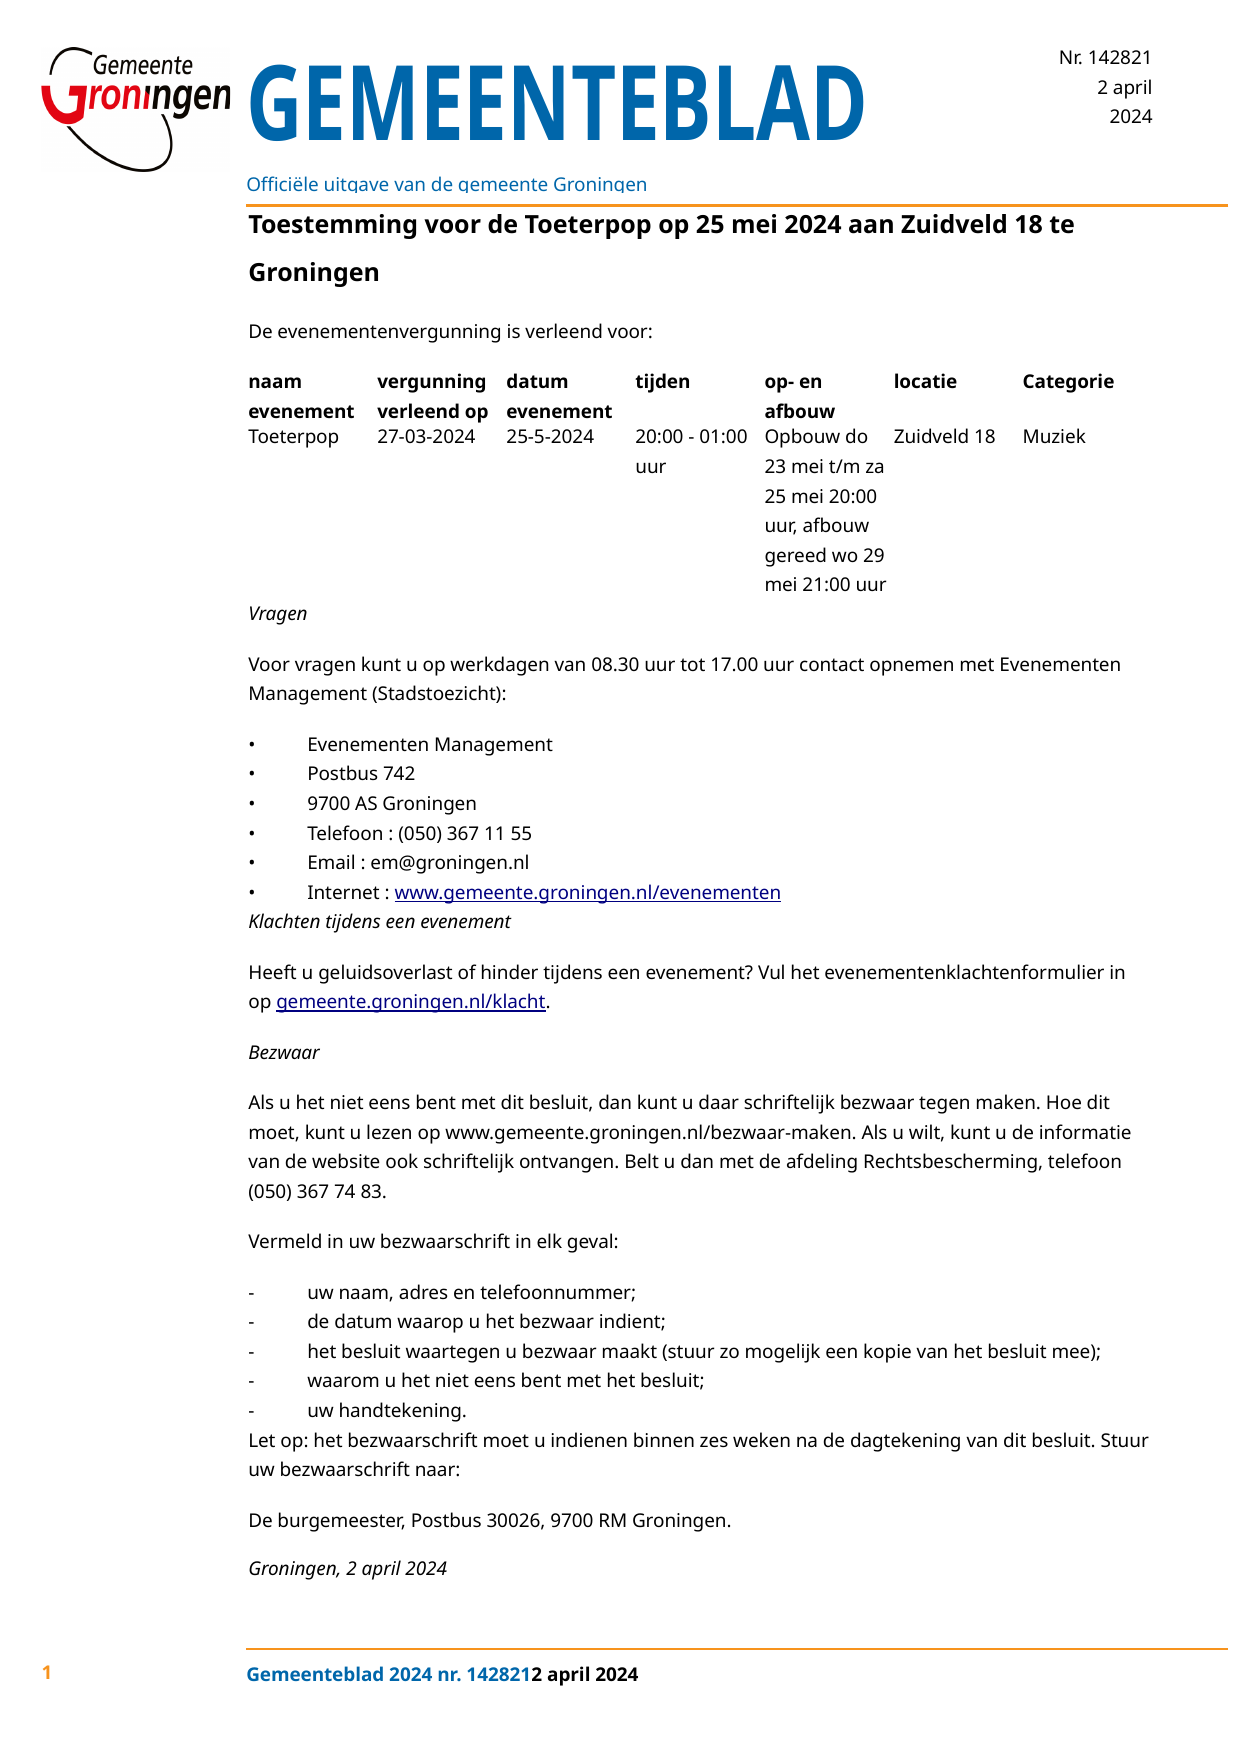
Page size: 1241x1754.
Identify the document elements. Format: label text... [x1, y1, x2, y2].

table_header tijden [635, 369, 764, 424]
text Vragen [248, 601, 1152, 626]
table_header op- en afbouw [764, 369, 893, 424]
table_header Categorie [1023, 369, 1152, 424]
list uw handtekening. [248, 1397, 1152, 1423]
text De burgemeester, Postbus 30026, 9700 RM Groningen. [248, 1507, 1152, 1533]
table_cell 27-03-2024 [377, 424, 506, 597]
list Telefoon : (050) 367 11 55 [248, 820, 1152, 846]
list Postbus 742 [248, 761, 1152, 786]
text Bezwaar [248, 1039, 1152, 1065]
table_cell 20:00 - 01:00 uur [635, 424, 764, 597]
table_header datum evenement [506, 369, 635, 424]
list Evenementen Management [248, 731, 1152, 757]
picture [41, 47, 231, 172]
table_cell Muziek [1023, 424, 1152, 597]
list de datum waarop u het bezwaar indient; [248, 1308, 1152, 1334]
text Voor vragen kunt u op werkdagen van 08.30 uur tot 17.00 uur contact opnemen met Evenementen Management (Stadstoezicht): [248, 651, 1152, 706]
table_header vergunning verleend op [377, 369, 506, 424]
table_cell Opbouw do 23 mei t/m za 25 mei 20:00 uur, afbouw gereed wo 29 mei 21:00 uur [764, 424, 893, 597]
text De evenementenvergunning is verleend voor: [248, 318, 1152, 344]
table_header locatie [894, 369, 1022, 424]
text Let op: het bezwaarschrift moet u indienen binnen zes weken na de dagtekening van dit besluit. Stuur uw bezwaarschrift naar: [248, 1427, 1152, 1482]
text Klachten tijdens een evenement [248, 908, 1152, 934]
list 9700 AS Groningen [248, 790, 1152, 816]
text Groningen, 2 april 2024 [248, 1555, 1152, 1580]
table_cell Toeterpop [248, 424, 377, 597]
text Als u het niet eens bent met dit besluit, dan kunt u daar schriftelijk bezwaar tegen maken. Hoe dit moet, kunt u lezen op www.gemeente.groningen.nl/bezwaar-maken. Als u wilt, kunt u de informatie van de website ook schriftelijk ontvangen. Belt u dan met de afdeling Rechtsbescherming, telefoon (050) 367 74 83. [248, 1089, 1152, 1204]
list Email : em@groningen.nl [248, 849, 1152, 875]
list Internet : www.gemeente.groningen.nl/evenementen [248, 879, 1152, 905]
text Vermeld in uw bezwaarschrift in elk geval: [248, 1228, 1152, 1254]
list waarom u het niet eens bent met het besluit; [248, 1368, 1152, 1393]
text Heeft u geluidsoverlast of hinder tijdens een evenement? Vul het evenementenklachtenformulier in op gemeente.groningen.nl/klacht. [248, 959, 1152, 1014]
text Toestemming voor de Toeterpop op 25 mei 2024 aan Zuidveld 18 te Groningen [248, 207, 1152, 288]
table_cell Zuidveld 18 [894, 424, 1022, 597]
list uw naam, adres en telefoonnummer; [248, 1279, 1152, 1305]
table_cell 25-5-2024 [506, 424, 635, 597]
list het besluit waartegen u bezwaar maakt (stuur zo mogelijk een kopie van het besluit mee); [248, 1338, 1152, 1364]
table_header naam evenement [248, 369, 377, 424]
